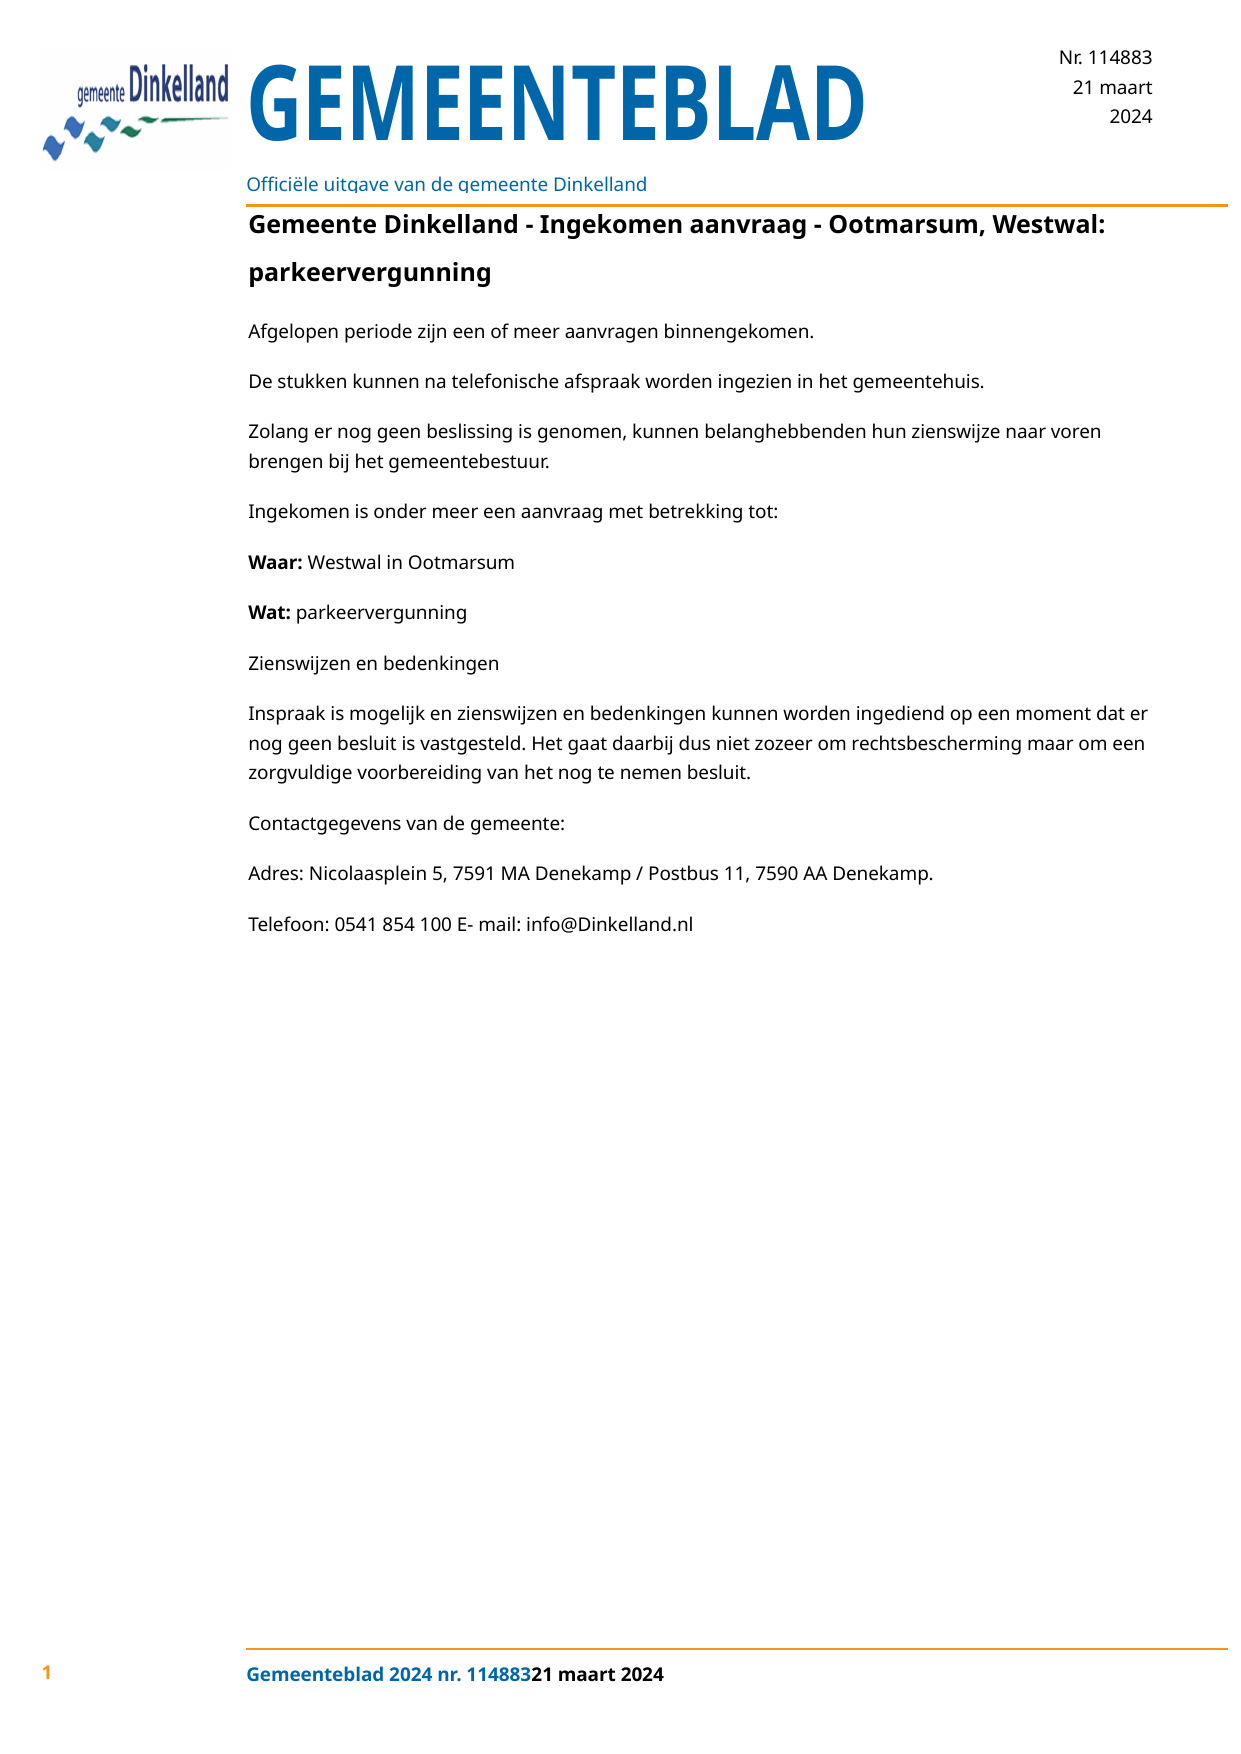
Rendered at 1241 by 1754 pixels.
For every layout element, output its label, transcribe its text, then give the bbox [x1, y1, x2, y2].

text Contactgegevens van de gemeente: [248, 810, 1152, 836]
picture [41, 47, 231, 172]
text Ingekomen is onder meer een aanvraag met betrekking tot: [248, 499, 1152, 524]
text Zolang er nog geen beslissing is genomen, kunnen belanghebbenden hun zienswijze naar voren brengen bij het gemeentebestuur. [248, 419, 1152, 474]
text Telefoon: 0541 854 100 E- mail: info@Dinkelland.nl [248, 911, 1152, 937]
text Afgelopen periode zijn een of meer aanvragen binnengekomen. [248, 318, 1152, 344]
text Gemeente Dinkelland - Ingekomen aanvraag - Ootmarsum, Westwal: parkeervergunning [248, 207, 1152, 288]
text Adres: Nicolaasplein 5, 7591 MA Denekamp / Postbus 11, 7590 AA Denekamp. [248, 860, 1152, 886]
text Zienswijzen en bedenkingen [248, 650, 1152, 676]
text Inspraak is mogelijk en zienswijzen en bedenkingen kunnen worden ingediend op een moment dat er nog geen besluit is vastgesteld. Het gaat daarbij dus niet zozeer om rechtsbescherming maar om een zorgvuldige voorbereiding van het nog te nemen besluit. [248, 700, 1152, 785]
text Wat: parkeervergunning [248, 599, 1152, 625]
text De stukken kunnen na telefonische afspraak worden ingezien in het gemeentehuis. [248, 368, 1152, 394]
text Waar: Westwal in Ootmarsum [248, 549, 1152, 575]
